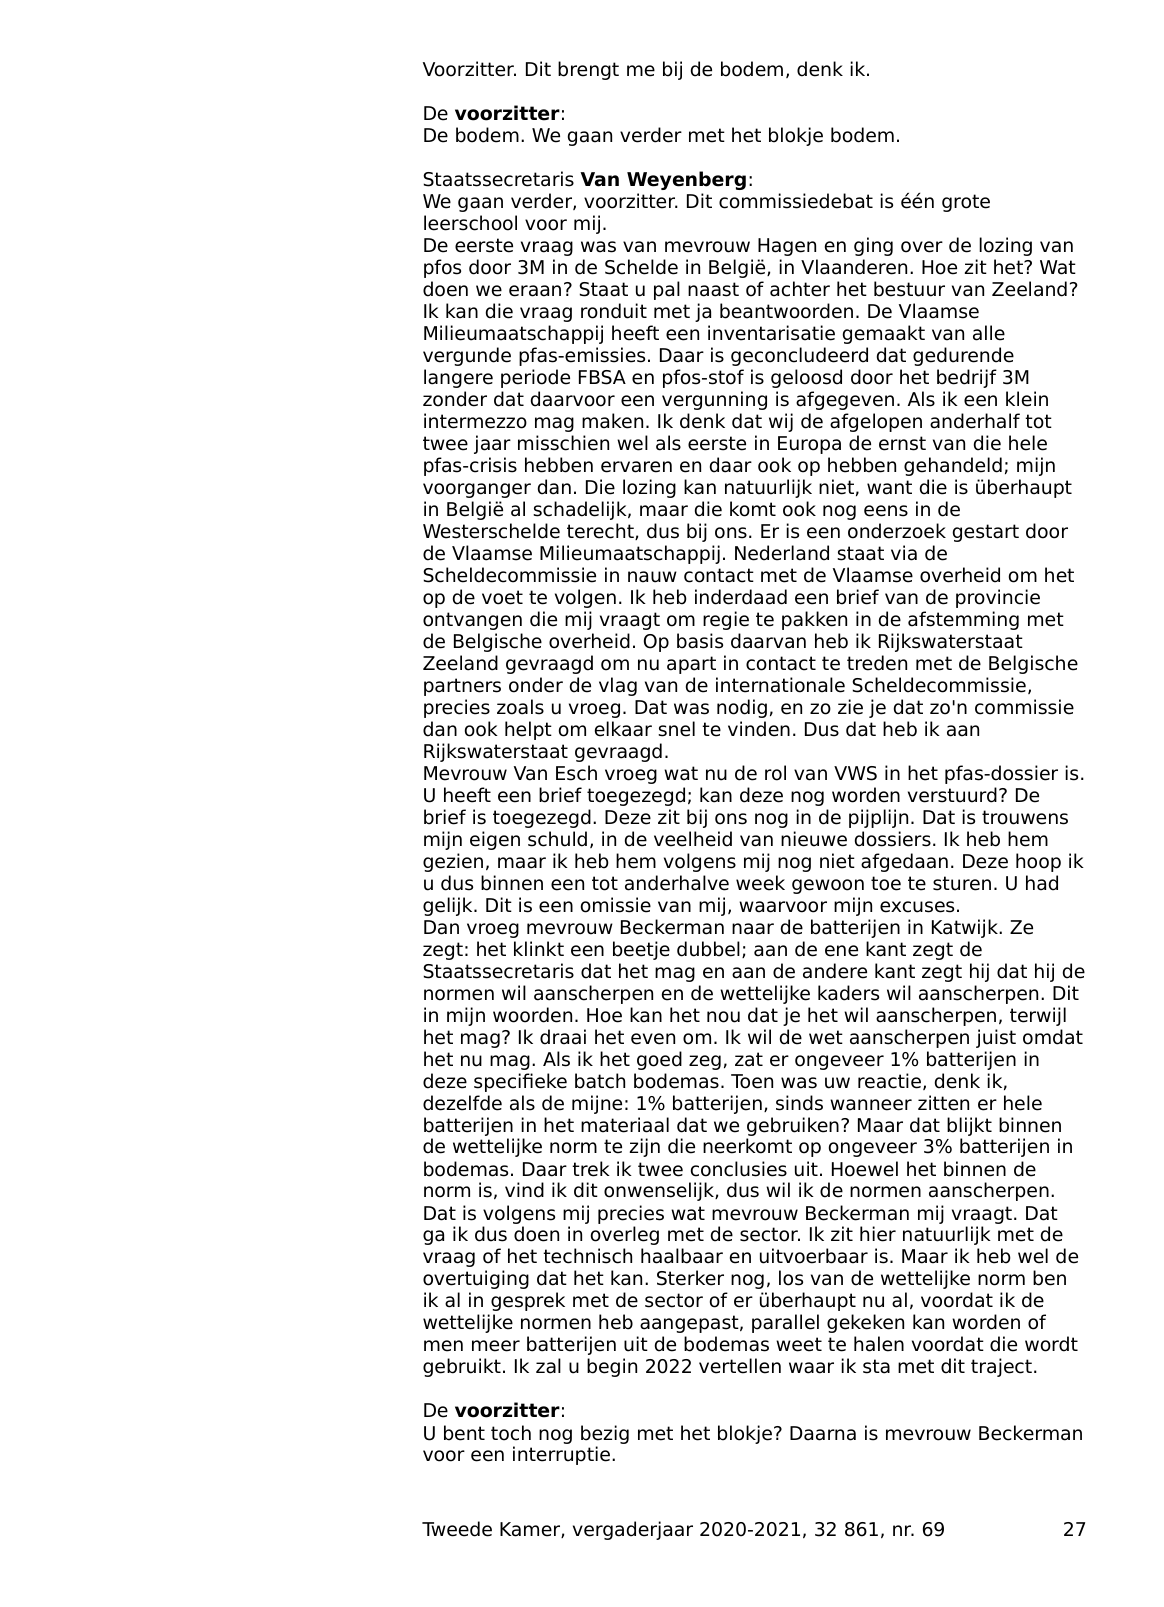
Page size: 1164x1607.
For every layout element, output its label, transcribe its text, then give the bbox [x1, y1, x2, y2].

text We gaan verder, voorzitter. Dit commissiedebat is één grote leerschool voor mij. [422, 191, 1087, 235]
text De voorzitter: [422, 1400, 1087, 1422]
text De eerste vraag was van mevrouw Hagen en ging over de lozing van pfos door 3M in de Schelde in België, in Vlaanderen. Hoe zit het? Wat doen we eraan? Staat u pal naast of achter het bestuur van Zeeland? Ik kan die vraag ronduit met ja beantwoorden. De Vlaamse Milieumaatschappij heeft een inventarisatie gemaakt van alle vergunde pfas-emissies. Daar is geconcludeerd dat gedurende langere periode FBSA en pfos-stof is geloosd door het bedrijf 3M zonder dat daarvoor een vergunning is afgegeven. Als ik een klein intermezzo mag maken. Ik denk dat wij de afgelopen anderhalf tot twee jaar misschien wel als eerste in Europa de ernst van die hele pfas-crisis hebben ervaren en daar ook op hebben gehandeld; mijn voorganger dan. Die lozing kan natuurlijk niet, want die is überhaupt in België al schadelijk, maar die komt ook nog eens in de Westerschelde terecht, dus bij ons. Er is een onderzoek gestart door de Vlaamse Milieumaatschappij. Nederland staat via de Scheldecommissie in nauw contact met de Vlaamse overheid om het op de voet te volgen. Ik heb inderdaad een brief van de provincie ontvangen die mij vraagt om regie te pakken in de afstemming met de Belgische overheid. Op basis daarvan heb ik Rijkswaterstaat Zeeland gevraagd om nu apart in contact te treden met de Belgische partners onder de vlag van de internationale Scheldecommissie, precies zoals u vroeg. Dat was nodig, en zo zie je dat zo'n commissie dan ook helpt om elkaar snel te vinden. Dus dat heb ik aan Rijkswaterstaat gevraagd. [422, 235, 1087, 763]
text Voorzitter. Dit brengt me bij de bodem, denk ik. [422, 59, 1087, 81]
text De bodem. We gaan verder met het blokje bodem. [422, 125, 1087, 147]
text Mevrouw Van Esch vroeg wat nu de rol van VWS in het pfas-dossier is. U heeft een brief toegezegd; kan deze nog worden verstuurd? De brief is toegezegd. Deze zit bij ons nog in de pijplijn. Dat is trouwens mijn eigen schuld, in de veelheid van nieuwe dossiers. Ik heb hem gezien, maar ik heb hem volgens mij nog niet afgedaan. Deze hoop ik u dus binnen een tot anderhalve week gewoon toe te sturen. U had gelijk. Dit is een omissie van mij, waarvoor mijn excuses. [422, 763, 1087, 917]
text Dan vroeg mevrouw Beckerman naar de batterijen in Katwijk. Ze zegt: het klinkt een beetje dubbel; aan de ene kant zegt de Staatssecretaris dat het mag en aan de andere kant zegt hij dat hij de normen wil aanscherpen en de wettelijke kaders wil aanscherpen. Dit in mijn woorden. Hoe kan het nou dat je het wil aanscherpen, terwijl het mag? Ik draai het even om. Ik wil de wet aanscherpen juist omdat het nu mag. Als ik het goed zeg, zat er ongeveer 1% batterijen in deze specifieke batch bodemas. Toen was uw reactie, denk ik, dezelfde als de mijne: 1% batterijen, sinds wanneer zitten er hele batterijen in het materiaal dat we gebruiken? Maar dat blijkt binnen de wettelijke norm te zijn die neerkomt op ongeveer 3% batterijen in bodemas. Daar trek ik twee conclusies uit. Hoewel het binnen de norm is, vind ik dit onwenselijk, dus wil ik de normen aanscherpen. Dat is volgens mij precies wat mevrouw Beckerman mij vraagt. Dat ga ik dus doen in overleg met de sector. Ik zit hier natuurlijk met de vraag of het technisch haalbaar en uitvoerbaar is. Maar ik heb wel de overtuiging dat het kan. Sterker nog, los van de wettelijke norm ben ik al in gesprek met de sector of er überhaupt nu al, voordat ik de wettelijke normen heb aangepast, parallel gekeken kan worden of men meer batterijen uit de bodemas weet te halen voordat die wordt gebruikt. Ik zal u begin 2022 vertellen waar ik sta met dit traject. [422, 917, 1087, 1378]
text Staatssecretaris Van Weyenberg: [422, 169, 1087, 191]
text U bent toch nog bezig met het blokje? Daarna is mevrouw Beckerman voor een interruptie. [422, 1422, 1087, 1466]
text De voorzitter: [422, 103, 1087, 125]
